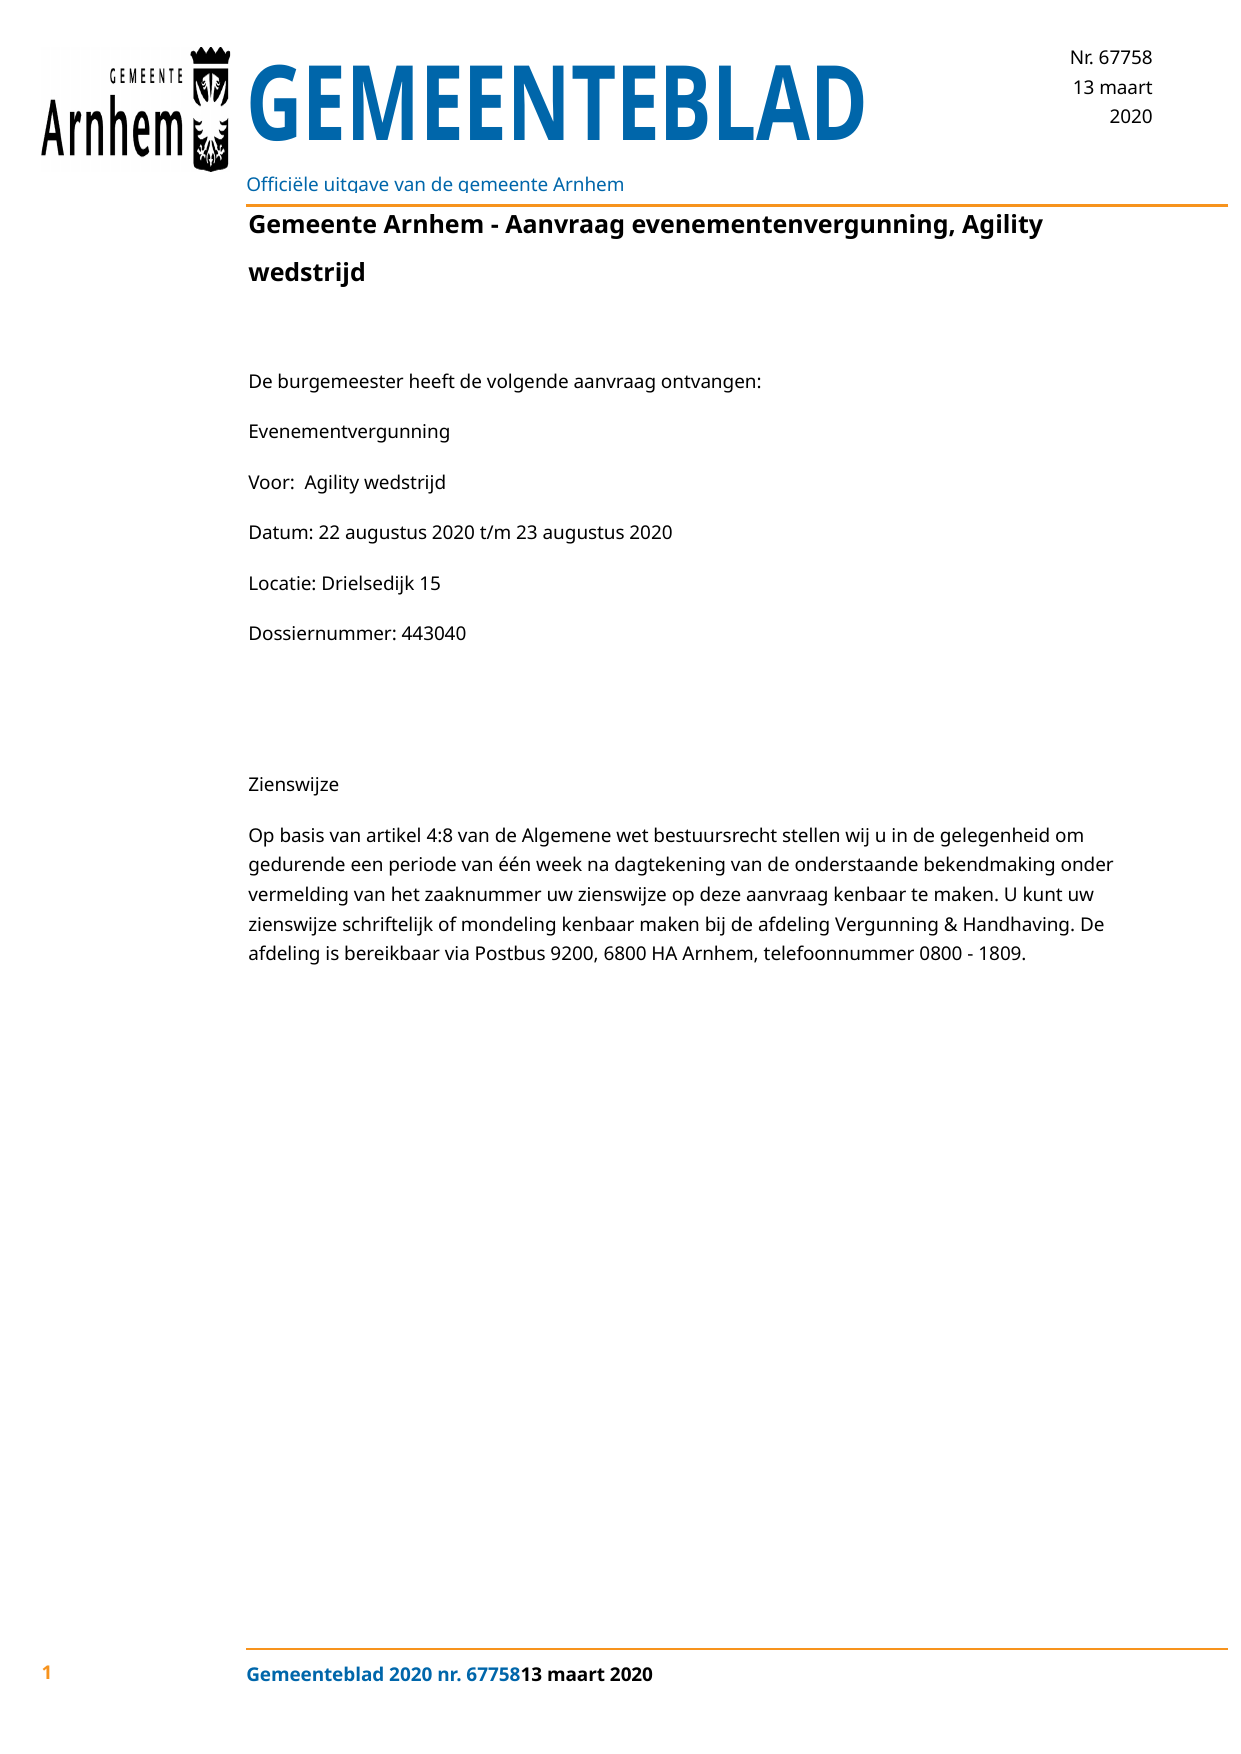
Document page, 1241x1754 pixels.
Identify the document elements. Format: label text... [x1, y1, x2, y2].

text Evenementvergunning [248, 419, 1152, 444]
text Op basis van artikel 4:8 van de Algemene wet bestuursrecht stellen wij u in de gelegenheid om gedurende een periode van één week na dagtekening van de onderstaande bekendmaking onder vermelding van het zaaknummer uw zienswijze op deze aanvraag kenbaar te maken. U kunt uw zienswijze schriftelijk of mondeling kenbaar maken bij de afdeling Vergunning & Handhaving. De afdeling is bereikbaar via Postbus 9200, 6800 HA Arnhem, telefoonnummer 0800 - 1809. [248, 822, 1152, 966]
text Dossiernummer: 443040 [248, 620, 1152, 646]
text Datum: 22 augustus 2020 t/m 23 augustus 2020 [248, 519, 1152, 545]
picture [41, 47, 231, 172]
text Voor: Agility wedstrijd [248, 469, 1152, 495]
text Zienswijze [248, 772, 1152, 797]
text Locatie: Drielsedijk 15 [248, 570, 1152, 596]
text De burgemeester heeft de volgende aanvraag ontvangen: [248, 368, 1152, 394]
text Gemeente Arnhem - Aanvraag evenementenvergunning, Agility wedstrijd [248, 207, 1152, 288]
